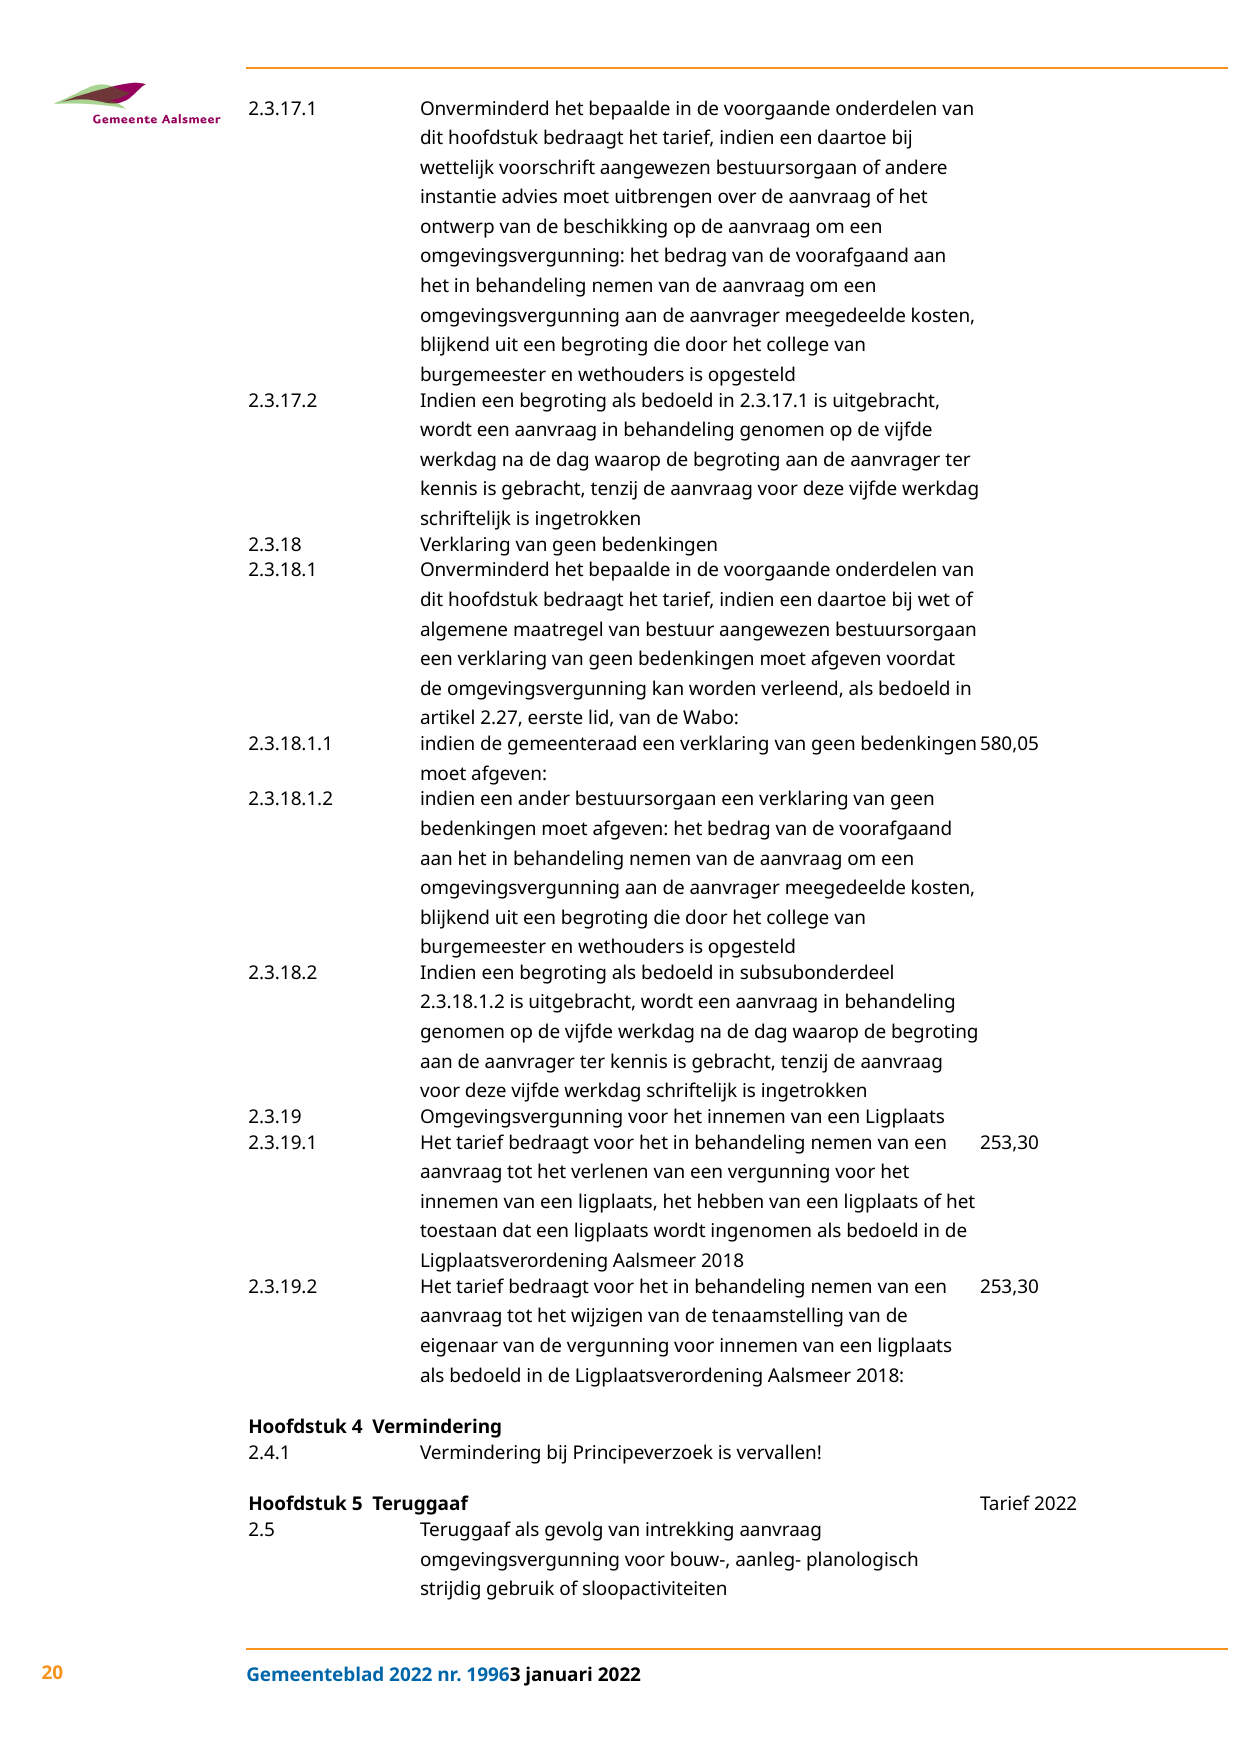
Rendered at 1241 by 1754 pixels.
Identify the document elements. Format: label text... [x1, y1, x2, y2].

table_cell 2.3.18.1 [248, 557, 420, 730]
table_cell [980, 1103, 1152, 1129]
table_cell indien de gemeenteraad een verklaring van geen bedenkingen moet afgeven: [420, 730, 980, 786]
table_cell 253,30 [980, 1129, 1152, 1273]
table_cell [980, 959, 1152, 1103]
table_cell Het tarief bedraagt voor het in behandeling nemen van een aanvraag tot het wijzigen van de tenaamstelling van de eigenaar van de vergunning voor innemen van een ligplaats als bedoeld in de Ligplaatsverordening Aalsmeer 2018: [420, 1273, 980, 1387]
table_cell 2.3.19.1 [248, 1129, 420, 1273]
table_cell 2.5 [248, 1516, 420, 1601]
table_cell Teruggaaf als gevolg van intrekking aanvraag omgevingsvergunning voor bouw-, aanleg- planologisch strijdig gebruik of sloopactiviteiten [420, 1516, 980, 1601]
table_cell 2.3.18.1.1 [248, 730, 420, 786]
table_cell Onverminderd het bepaalde in de voorgaande onderdelen van dit hoofdstuk bedraagt het tarief, indien een daartoe bij wettelijk voorschrift aangewezen bestuursorgaan of andere instantie advies moet uitbrengen over de aanvraag of het ontwerp van de beschikking op de aanvraag om een omgevingsvergunning: het bedrag van de voorafgaand aan het in behandeling nemen van de aanvraag om een omgevingsvergunning aan de aanvrager meegedeelde kosten, blijkend uit een begroting die door het college van burgemeester en wethouders is opgesteld [420, 95, 980, 387]
table_cell 2.4.1 [248, 1439, 420, 1465]
table_cell 253,30 [980, 1273, 1152, 1387]
table_cell Het tarief bedraagt voor het in behandeling nemen van een aanvraag tot het verlenen van een vergunning voor het innemen van een ligplaats, het hebben van een ligplaats of het toestaan dat een ligplaats wordt ingenomen als bedoeld in de Ligplaatsverordening Aalsmeer 2018 [420, 1129, 980, 1273]
table_cell Verklaring van geen bedenkingen [420, 531, 980, 557]
table_cell [980, 387, 1152, 531]
table_cell Omgevingsvergunning voor het innemen van een Ligplaats [420, 1103, 980, 1129]
table_cell 2.3.17.2 [248, 387, 420, 531]
table_cell 2.3.18 [248, 531, 420, 557]
picture [41, 47, 231, 172]
table_cell [420, 1388, 980, 1413]
table_cell 2.3.19.2 [248, 1273, 420, 1387]
table_cell [980, 1439, 1152, 1465]
table_cell Vermindering bij Principeverzoek is vervallen! [420, 1439, 980, 1465]
table_cell [980, 557, 1152, 730]
table_cell Onverminderd het bepaalde in de voorgaande onderdelen van dit hoofdstuk bedraagt het tarief, indien een daartoe bij wet of algemene maatregel van bestuur aangewezen bestuursorgaan een verklaring van geen bedenkingen moet afgeven voordat de omgevingsvergunning kan worden verleend, als bedoeld in artikel 2.27, eerste lid, van de Wabo: [420, 557, 980, 730]
table_cell [248, 1388, 420, 1413]
table_cell [980, 1388, 1152, 1413]
table_cell [980, 1413, 1152, 1439]
table_cell Hoofdstuk 5 Teruggaaf [248, 1490, 980, 1516]
table_cell 2.3.19 [248, 1103, 420, 1129]
table_cell 2.3.18.1.2 [248, 786, 420, 959]
table_cell [248, 1465, 420, 1490]
table_cell [980, 786, 1152, 959]
table_cell [420, 1465, 980, 1490]
table_cell Indien een begroting als bedoeld in 2.3.17.1 is uitgebracht, wordt een aanvraag in behandeling genomen op de vijfde werkdag na de dag waarop de begroting aan de aanvrager ter kennis is gebracht, tenzij de aanvraag voor deze vijfde werkdag schriftelijk is ingetrokken [420, 387, 980, 531]
table_cell [980, 1516, 1152, 1601]
table_cell indien een ander bestuursorgaan een verklaring van geen bedenkingen moet afgeven: het bedrag van de voorafgaand aan het in behandeling nemen van de aanvraag om een omgevingsvergunning aan de aanvrager meegedeelde kosten, blijkend uit een begroting die door het college van burgemeester en wethouders is opgesteld [420, 786, 980, 959]
table_cell 2.3.18.2 [248, 959, 420, 1103]
table_cell [980, 95, 1152, 387]
table_cell [980, 1465, 1152, 1490]
table_cell Hoofdstuk 4 Vermindering [248, 1413, 980, 1439]
table_cell 2.3.17.1 [248, 95, 420, 387]
table_cell [980, 531, 1152, 557]
table_cell 580,05 [980, 730, 1152, 786]
table_cell Tarief 2022 [980, 1490, 1152, 1516]
table_cell Indien een begroting als bedoeld in subsubonderdeel 2.3.18.1.2 is uitgebracht, wordt een aanvraag in behandeling genomen op de vijfde werkdag na de dag waarop de begroting aan de aanvrager ter kennis is gebracht, tenzij de aanvraag voor deze vijfde werkdag schriftelijk is ingetrokken [420, 959, 980, 1103]
